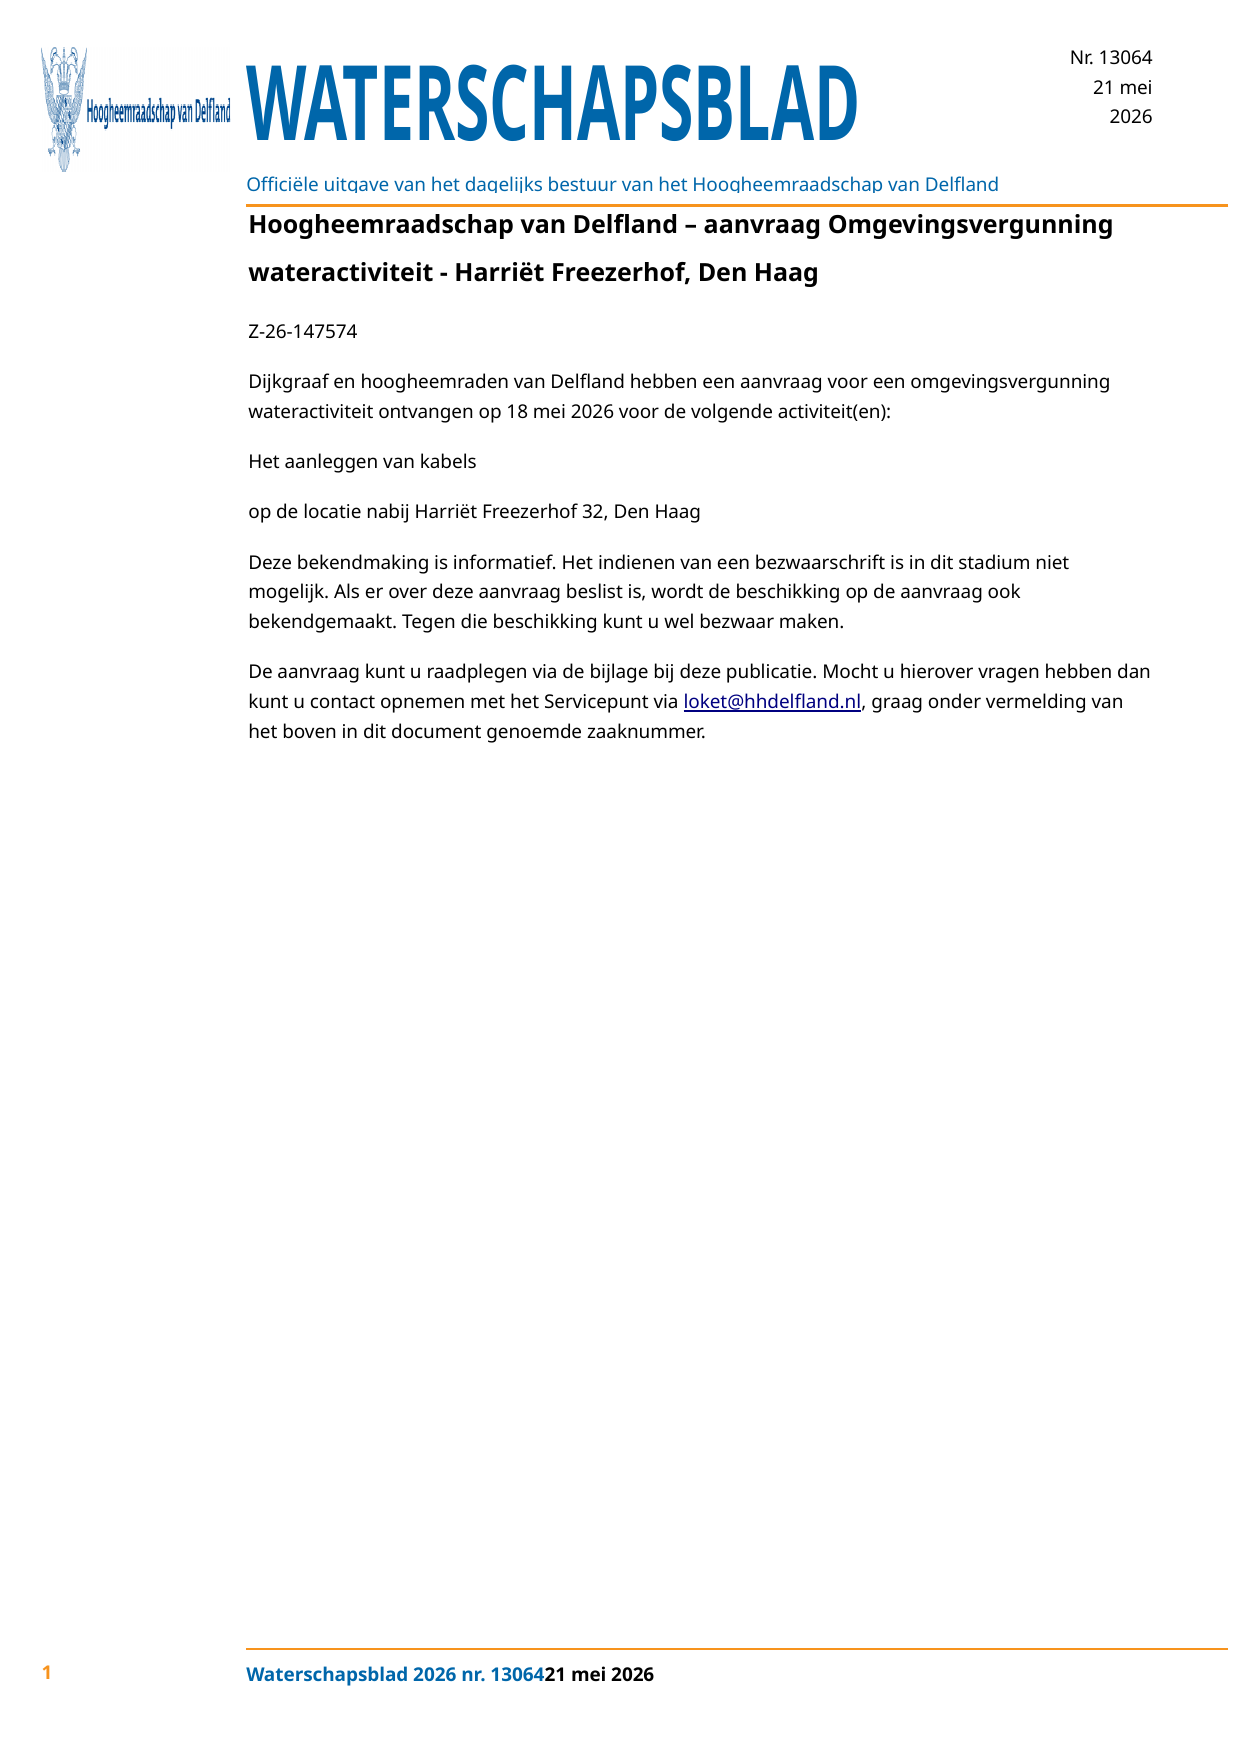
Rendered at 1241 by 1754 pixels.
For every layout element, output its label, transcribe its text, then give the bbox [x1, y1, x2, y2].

text Het aanleggen van kabels [248, 448, 1152, 474]
picture [41, 47, 231, 172]
text Deze bekendmaking is informatief. Het indienen van een bezwaarschrift is in dit stadium niet mogelijk. Als er over deze aanvraag beslist is, wordt de beschikking op de aanvraag ook bekendgemaakt. Tegen die beschikking kunt u wel bezwaar maken. [248, 549, 1152, 634]
text De aanvraag kunt u raadplegen via de bijlage bij deze publicatie. Mocht u hierover vragen hebben dan kunt u contact opnemen met het Servicepunt via loket@hhdelfland.nl, graag onder vermelding van het boven in dit document genoemde zaaknummer. [248, 659, 1152, 744]
text Dijkgraaf en hoogheemraden van Delfland hebben een aanvraag voor een omgevingsvergunning wateractiviteit ontvangen op 18 mei 2026 voor de volgende activiteit(en): [248, 368, 1152, 424]
text Hoogheemraadschap van Delfland – aanvraag Omgevingsvergunning wateractiviteit - Harriët Freezerhof, Den Haag [248, 207, 1152, 288]
text Z-26-147574 [248, 318, 1152, 344]
text op de locatie nabij Harriët Freezerhof 32, Den Haag [248, 499, 1152, 524]
